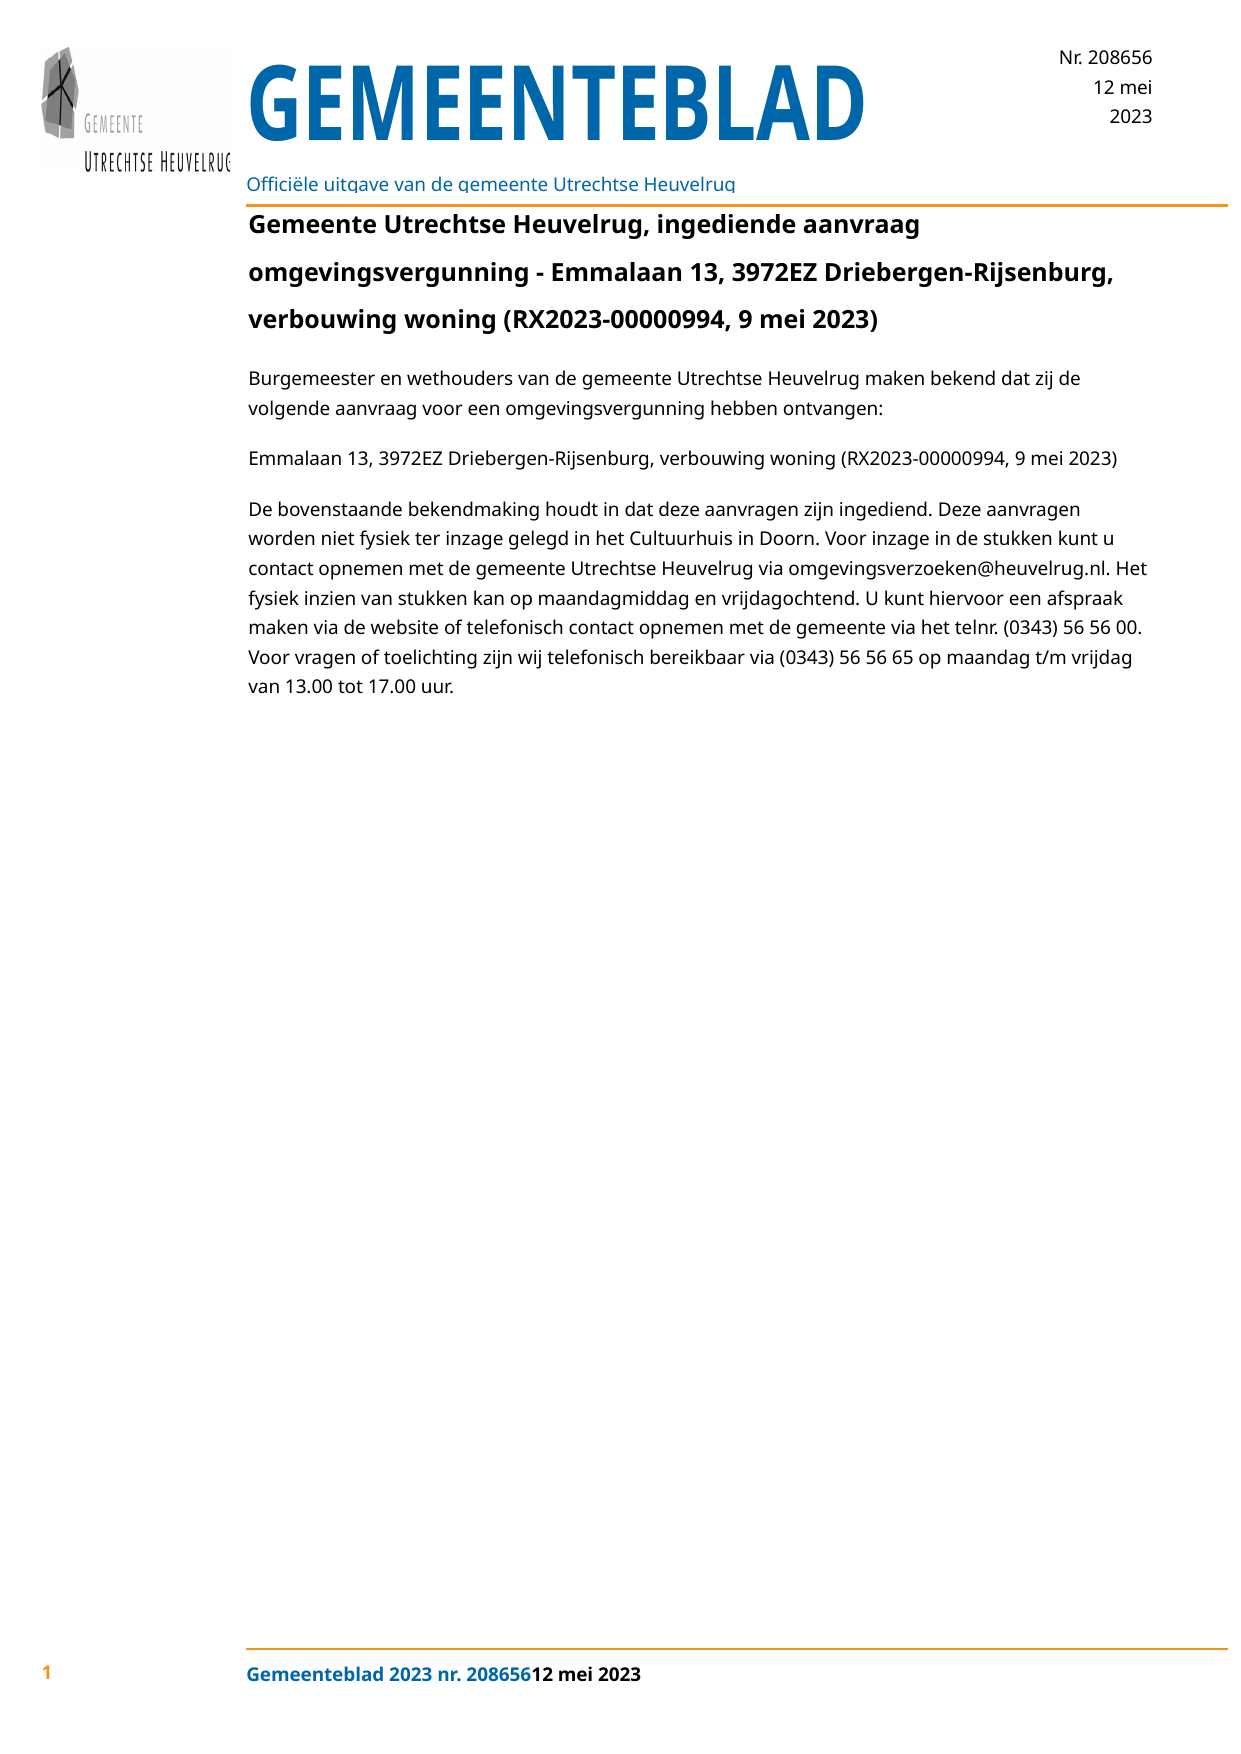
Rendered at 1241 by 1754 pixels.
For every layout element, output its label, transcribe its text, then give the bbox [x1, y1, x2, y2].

text Emmalaan 13, 3972EZ Driebergen-Rijsenburg, verbouwing woning (RX2023-00000994, 9 mei 2023) [248, 446, 1152, 471]
picture [41, 47, 231, 172]
text De bovenstaande bekendmaking houdt in dat deze aanvragen zijn ingediend. Deze aanvragen worden niet fysiek ter inzage gelegd in het Cultuurhuis in Doorn. Voor inzage in de stukken kunt u contact opnemen met de gemeente Utrechtse Heuvelrug via omgevingsverzoeken@heuvelrug.nl. Het fysiek inzien van stukken kan op maandagmiddag en vrijdagochtend. U kunt hiervoor een afspraak maken via de website of telefonisch contact opnemen met de gemeente via het telnr. (0343) 56 56 00. Voor vragen of toelichting zijn wij telefonisch bereikbaar via (0343) 56 56 65 op maandag t/m vrijdag van 13.00 tot 17.00 uur. [248, 496, 1152, 699]
text Gemeente Utrechtse Heuvelrug, ingediende aanvraag omgevingsvergunning - Emmalaan 13, 3972EZ Driebergen-Rijsenburg, verbouwing woning (RX2023-00000994, 9 mei 2023) [248, 207, 1152, 336]
text Burgemeester en wethouders van de gemeente Utrechtse Heuvelrug maken bekend dat zij de volgende aanvraag voor een omgevingsvergunning hebben ontvangen: [248, 366, 1152, 421]
